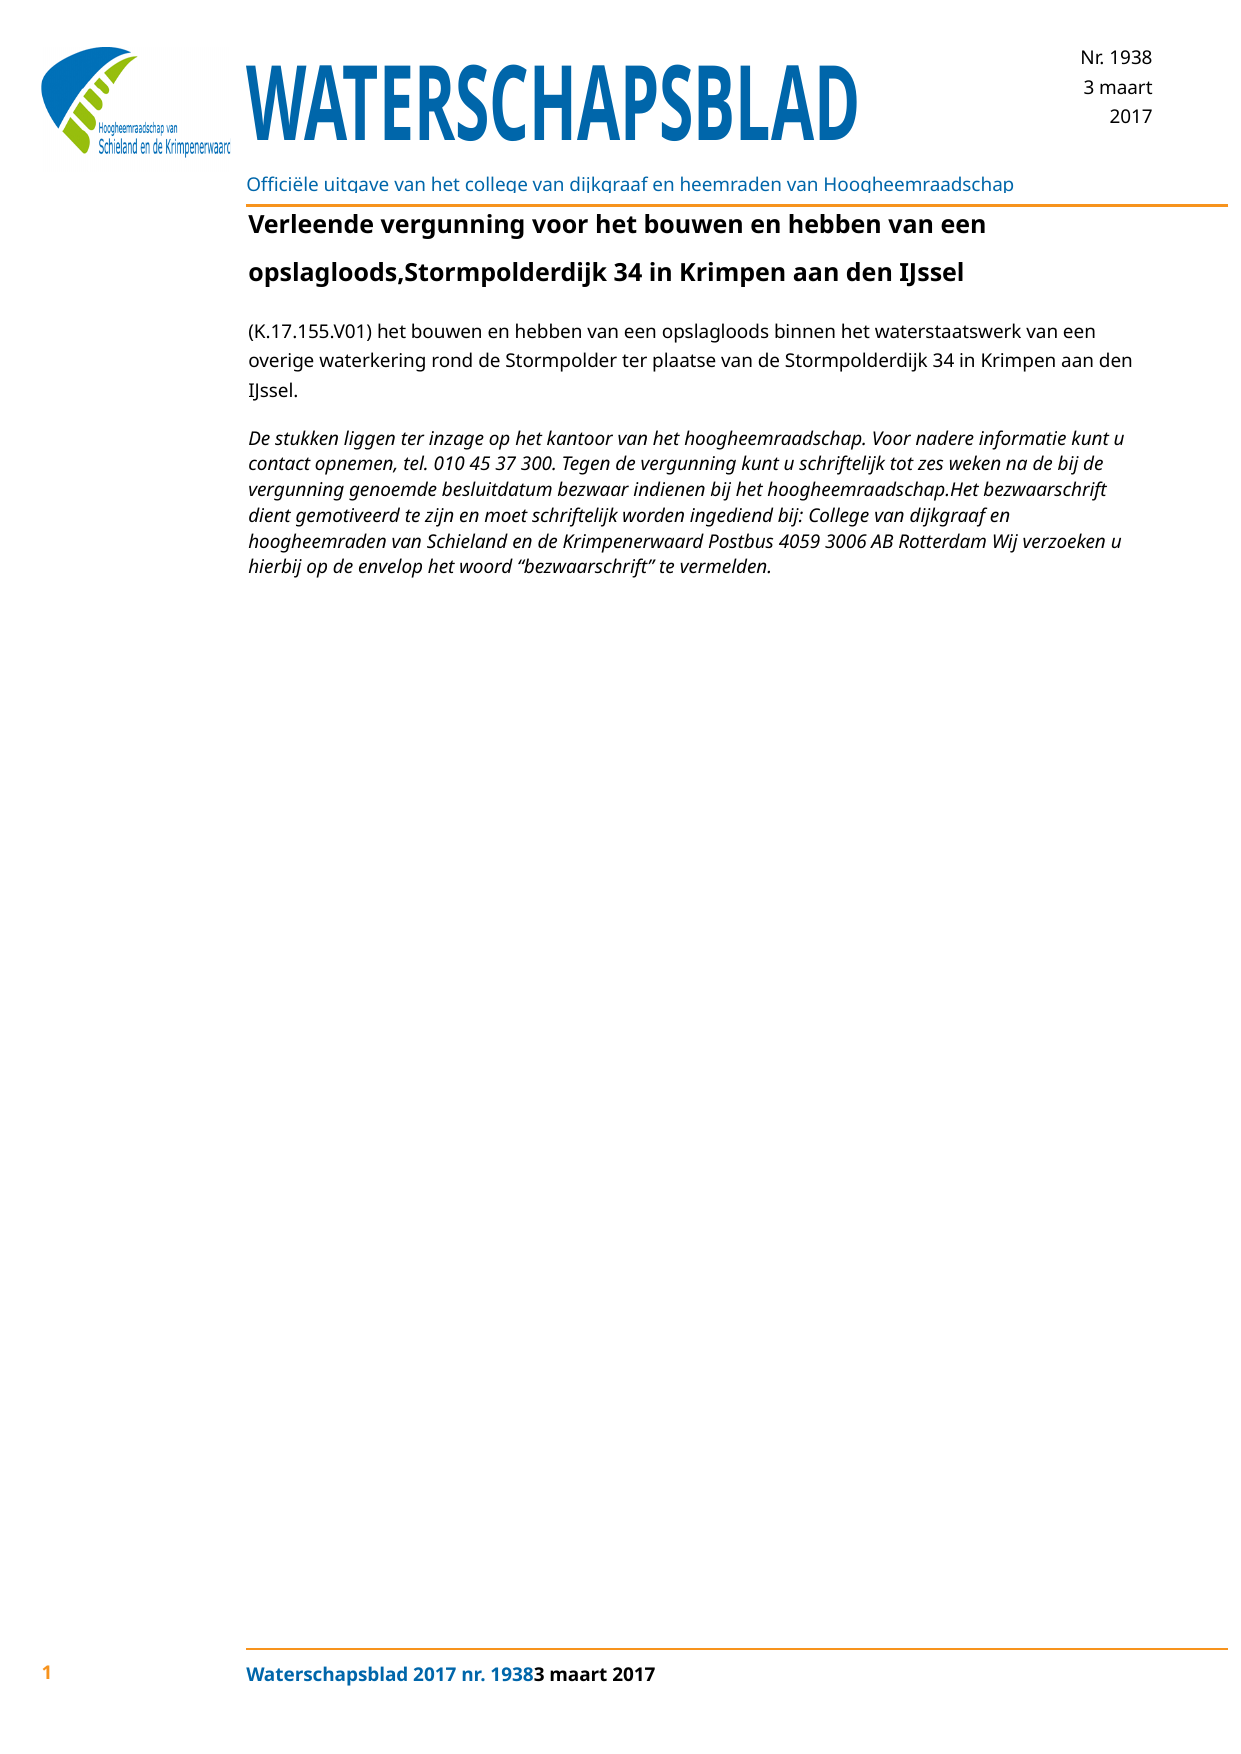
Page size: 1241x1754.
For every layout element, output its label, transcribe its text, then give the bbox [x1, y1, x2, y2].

text (K.17.155.V01) het bouwen en hebben van een opslagloods binnen het waterstaatswerk van een overige waterkering rond de Stormpolder ter plaatse van de Stormpolderdijk 34 in Krimpen aan den IJssel. [248, 318, 1152, 403]
picture [41, 47, 231, 172]
text De stukken liggen ter inzage op het kantoor van het hoogheemraadschap. Voor nadere informatie kunt u contact opnemen, tel. 010 45 37 300. Tegen de vergunning kunt u schriftelijk tot zes weken na de bij de vergunning genoemde besluitdatum bezwaar indienen bij het hoogheemraadschap.Het bezwaarschrift dient gemotiveerd te zijn en moet schriftelijk worden ingediend bij: College van dijkgraaf en hoogheemraden van Schieland en de Krimpenerwaard Postbus 4059 3006 AB Rotterdam Wij verzoeken u hierbij op de envelop het woord “bezwaarschrift” te vermelden. [248, 425, 1152, 579]
text Verleende vergunning voor het bouwen en hebben van een opslagloods,Stormpolderdijk 34 in Krimpen aan den IJssel [248, 207, 1152, 288]
